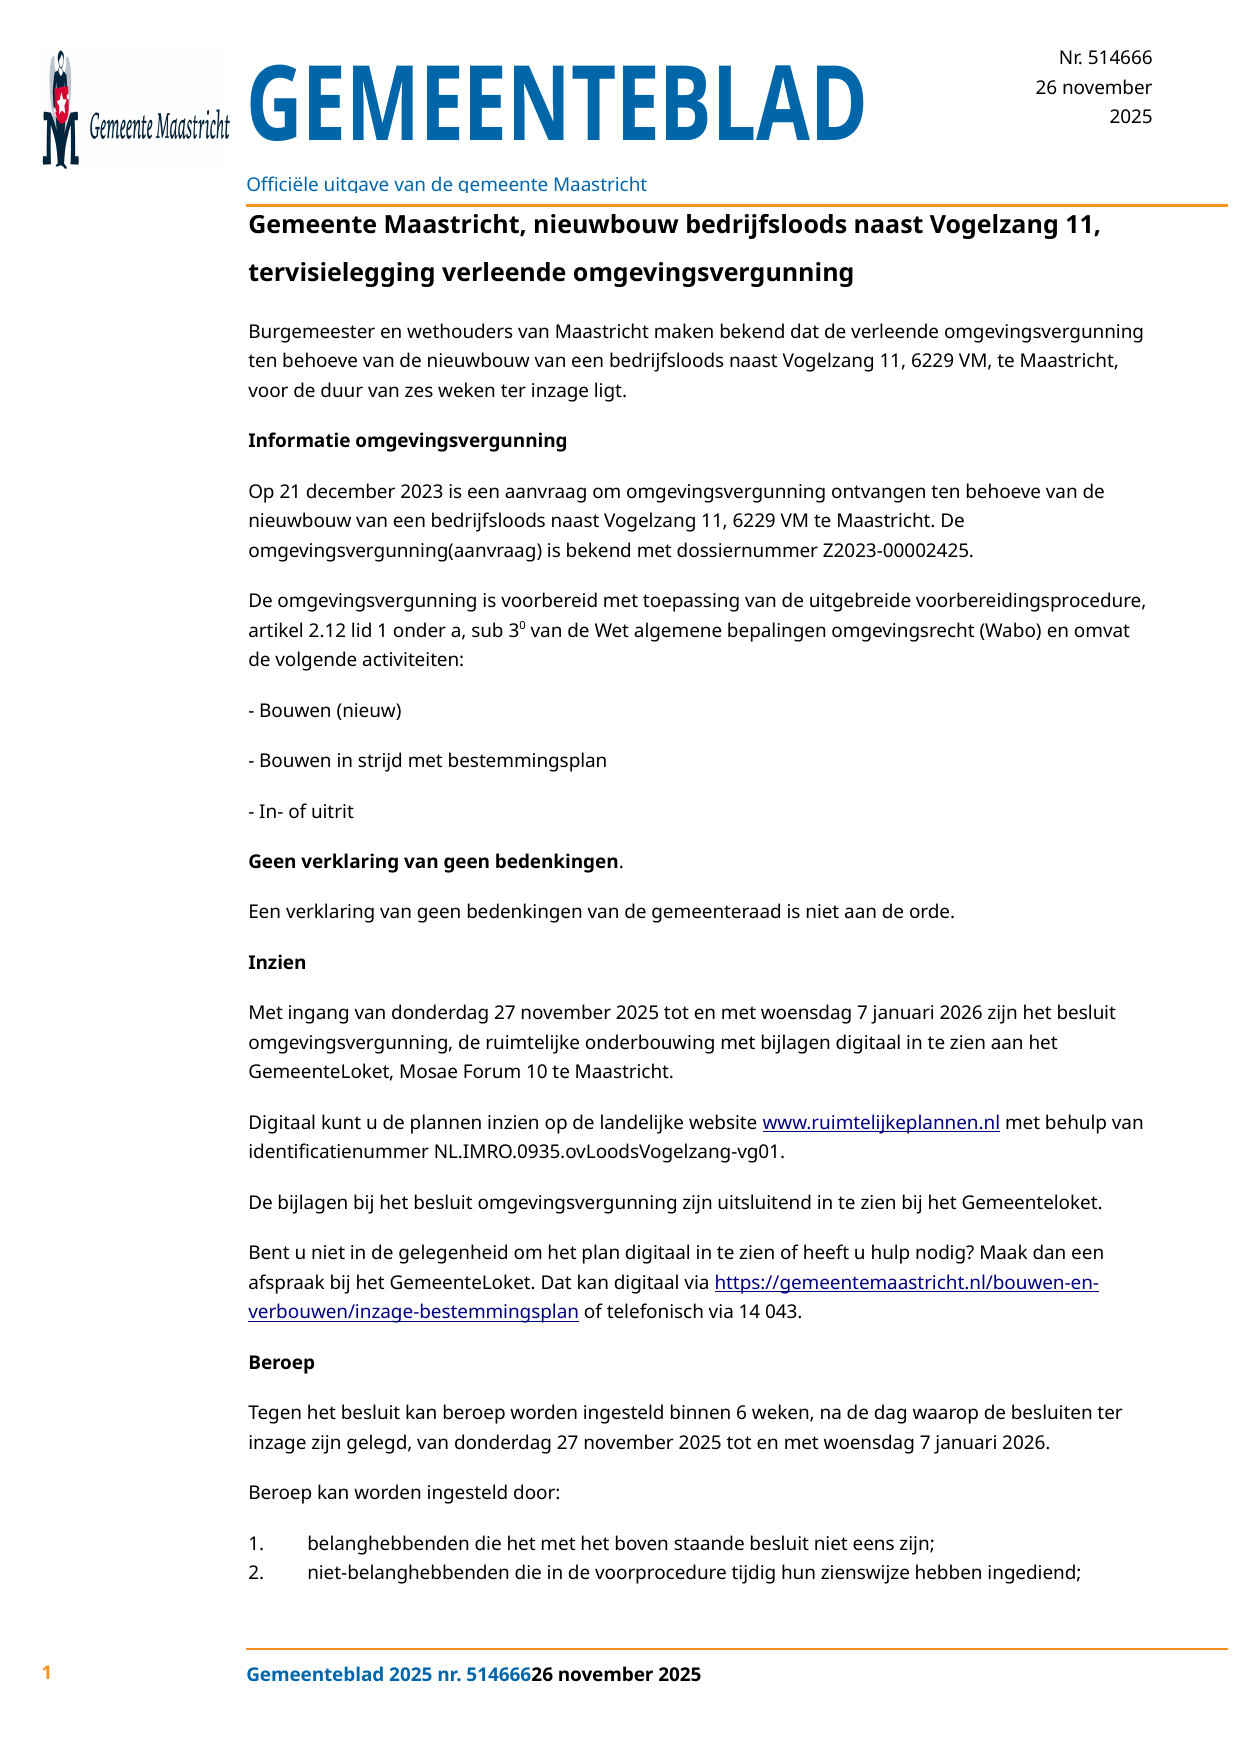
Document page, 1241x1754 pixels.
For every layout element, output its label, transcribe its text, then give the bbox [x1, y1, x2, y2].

text Tegen het besluit kan beroep worden ingesteld binnen 6 weken, na de dag waarop de besluiten ter inzage zijn gelegd, van donderdag 27 november 2025 tot en met woensdag 7 januari 2026. [248, 1399, 1152, 1455]
list belanghebbenden die het met het boven staande besluit niet eens zijn; [248, 1530, 1152, 1556]
text Burgemeester en wethouders van Maastricht maken bekend dat de verleende omgevingsvergunning ten behoeve van de nieuwbouw van een bedrijfsloods naast Vogelzang 11, 6229 VM, te Maastricht, voor de duur van zes weken ter inzage ligt. [248, 318, 1152, 403]
text Gemeente Maastricht, nieuwbouw bedrijfsloods naast Vogelzang 11, tervisielegging verleende omgevingsvergunning [248, 207, 1152, 288]
text Inzien [248, 949, 1152, 975]
text Bent u niet in de gelegenheid om het plan digitaal in te zien of heeft u hulp nodig? Maak dan een afspraak bij het GemeenteLoket. Dat kan digitaal via https://gemeentemaastricht.nl/bouwen-en-verbouwen/inzage-bestemmingsplan of telefonisch via 14 043. [248, 1239, 1152, 1324]
text Geen verklaring van geen bedenkingen. [248, 848, 1152, 874]
text Op 21 december 2023 is een aanvraag om omgevingsvergunning ontvangen ten behoeve van de nieuwbouw van een bedrijfsloods naast Vogelzang 11, 6229 VM te Maastricht. De omgevingsvergunning(aanvraag) is bekend met dossiernummer Z2023-00002425. [248, 478, 1152, 563]
text Informatie omgevingsvergunning [248, 427, 1152, 453]
text Beroep [248, 1349, 1152, 1375]
text De bijlagen bij het besluit omgevingsvergunning zijn uitsluitend in te zien bij het Gemeenteloket. [248, 1189, 1152, 1215]
text Een verklaring van geen bedenkingen van de gemeenteraad is niet aan de orde. [248, 899, 1152, 924]
text Digitaal kunt u de plannen inzien op de landelijke website www.ruimtelijkeplannen.nl met behulp van identificatienummer NL.IMRO.0935.ovLoodsVogelzang-vg01. [248, 1109, 1152, 1164]
text - In- of uitrit [248, 798, 1152, 824]
text Met ingang van donderdag 27 november 2025 tot en met woensdag 7 januari 2026 zijn het besluit omgevingsvergunning, de ruimtelijke onderbouwing met bijlagen digitaal in te zien aan het GemeenteLoket, Mosae Forum 10 te Maastricht. [248, 999, 1152, 1084]
picture [41, 47, 231, 172]
text - Bouwen (nieuw) [248, 697, 1152, 723]
text De omgevingsvergunning is voorbereid met toepassing van de uitgebreide voorbereidingsprocedure, artikel 2.12 lid 1 onder a, sub 30 van de Wet algemene bepalingen omgevingsrecht (Wabo) en omvat de volgende activiteiten: [248, 587, 1152, 672]
list niet-belanghebbenden die in de voorprocedure tijdig hun zienswijze hebben ingediend; [248, 1559, 1152, 1585]
text - Bouwen in strijd met bestemmingsplan [248, 747, 1152, 773]
text Beroep kan worden ingesteld door: [248, 1479, 1152, 1505]
